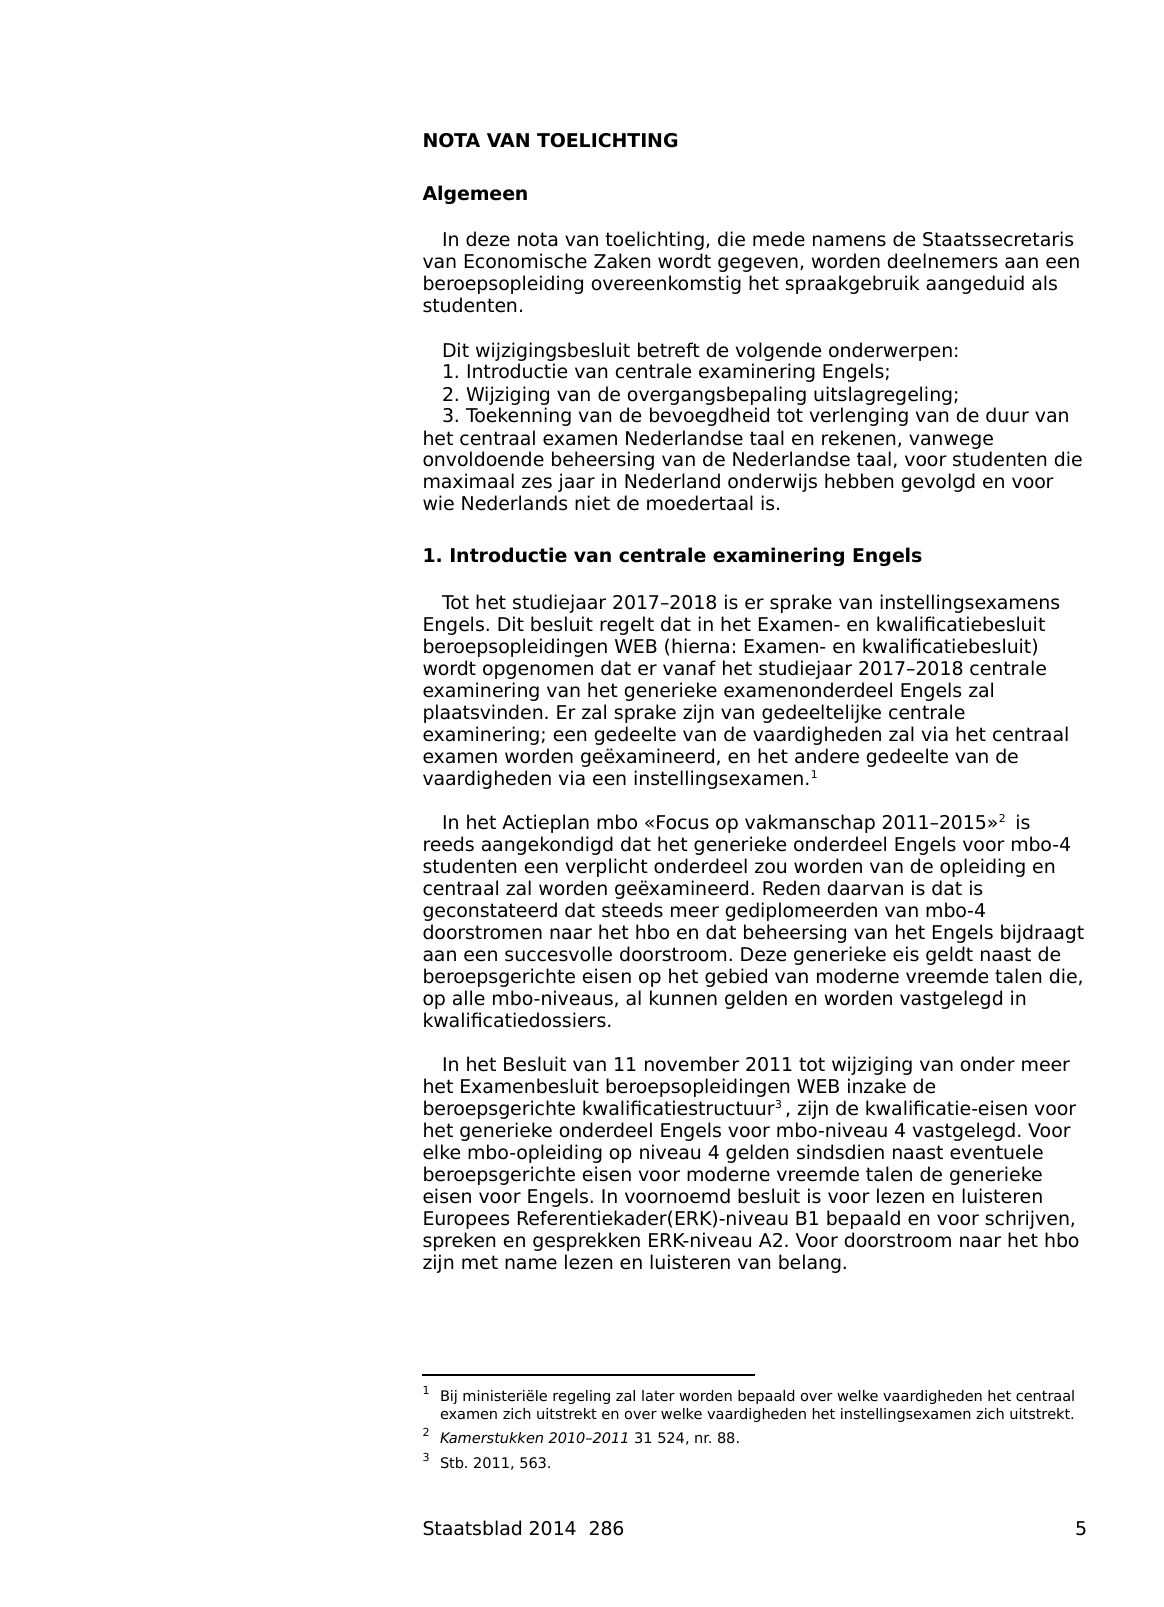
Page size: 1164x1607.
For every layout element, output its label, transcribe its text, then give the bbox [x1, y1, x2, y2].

text In het Actieplan mbo «Focus op vakmanschap 2011–2015» is reeds aangekondigd dat het generieke onderdeel Engels voor mbo-4 studenten een verplicht onderdeel zou worden van de opleiding en centraal zal worden geëxamineerd. Reden daarvan is dat is geconstateerd dat steeds meer gediplomeerden van mbo-4 doorstromen naar het hbo en dat beheersing van het Engels bijdraagt aan een succesvolle doorstroom. Deze generieke eis geldt naast de beroepsgerichte eisen op het gebied van moderne vreemde talen die, op alle mbo-niveaus, al kunnen gelden en worden vastgelegd in kwalificatiedossiers. [422, 812, 1087, 1032]
text Kamerstukken 2010–2011 31 524, nr. 88. [422, 1426, 1087, 1448]
subtitle NOTA VAN TOELICHTING [422, 130, 1087, 152]
text 1. Introductie van centrale examinering Engels; [422, 361, 1087, 383]
text Bij ministeriële regeling zal later worden bepaald over welke vaardigheden het centraal examen zich uitstrekt en over welke vaardigheden het instellingsexamen zich uitstrekt. [422, 1384, 1087, 1423]
text Stb. 2011, 563. [422, 1451, 1087, 1473]
text In deze nota van toelichting, die mede namens de Staatssecretaris van Economische Zaken wordt gegeven, worden deelnemers aan een beroepsopleiding overeenkomstig het spraakgebruik aangeduid als studenten. [422, 229, 1087, 317]
subtitle Algemeen [422, 182, 1087, 204]
text Tot het studiejaar 2017–2018 is er sprake van instellingsexamens Engels. Dit besluit regelt dat in het Examen- en kwalificatiebesluit beroepsopleidingen WEB (hierna: Examen- en kwalificatiebesluit) wordt opgenomen dat er vanaf het studiejaar 2017–2018 centrale examinering van het generieke examenonderdeel Engels zal plaatsvinden. Er zal sprake zijn van gedeeltelijke centrale examinering; een gedeelte van de vaardigheden zal via het centraal examen worden geëxamineerd, en het andere gedeelte van de vaardigheden via een instellingsexamen. [422, 592, 1087, 790]
text In het Besluit van 11 november 2011 tot wijziging van onder meer het Examenbesluit beroepsopleidingen WEB inzake de beroepsgerichte kwalificatiestructuur, zijn de kwalificatie-eisen voor het generieke onderdeel Engels voor mbo-niveau 4 vastgelegd. Voor elke mbo-opleiding op niveau 4 gelden sindsdien naast eventuele beroepsgerichte eisen voor moderne vreemde talen de generieke eisen voor Engels. In voornoemd besluit is voor lezen en luisteren Europees Referentiekader(ERK)-niveau B1 bepaald en voor schrijven, spreken en gesprekken ERK-niveau A2. Voor doorstroom naar het hbo zijn met name lezen en luisteren van belang. [422, 1054, 1087, 1274]
text 2. Wijziging van de overgangsbepaling uitslagregeling; [422, 383, 1087, 405]
text Dit wijzigingsbesluit betreft de volgende onderwerpen: [422, 339, 1087, 361]
subtitle 1. Introductie van centrale examinering Engels [422, 545, 1087, 567]
text 3. Toekenning van de bevoegdheid tot verlenging van de duur van het centraal examen Nederlandse taal en rekenen, vanwege onvoldoende beheersing van de Nederlandse taal, voor studenten die maximaal zes jaar in Nederland onderwijs hebben gevolgd en voor wie Nederlands niet de moedertaal is. [422, 405, 1087, 515]
